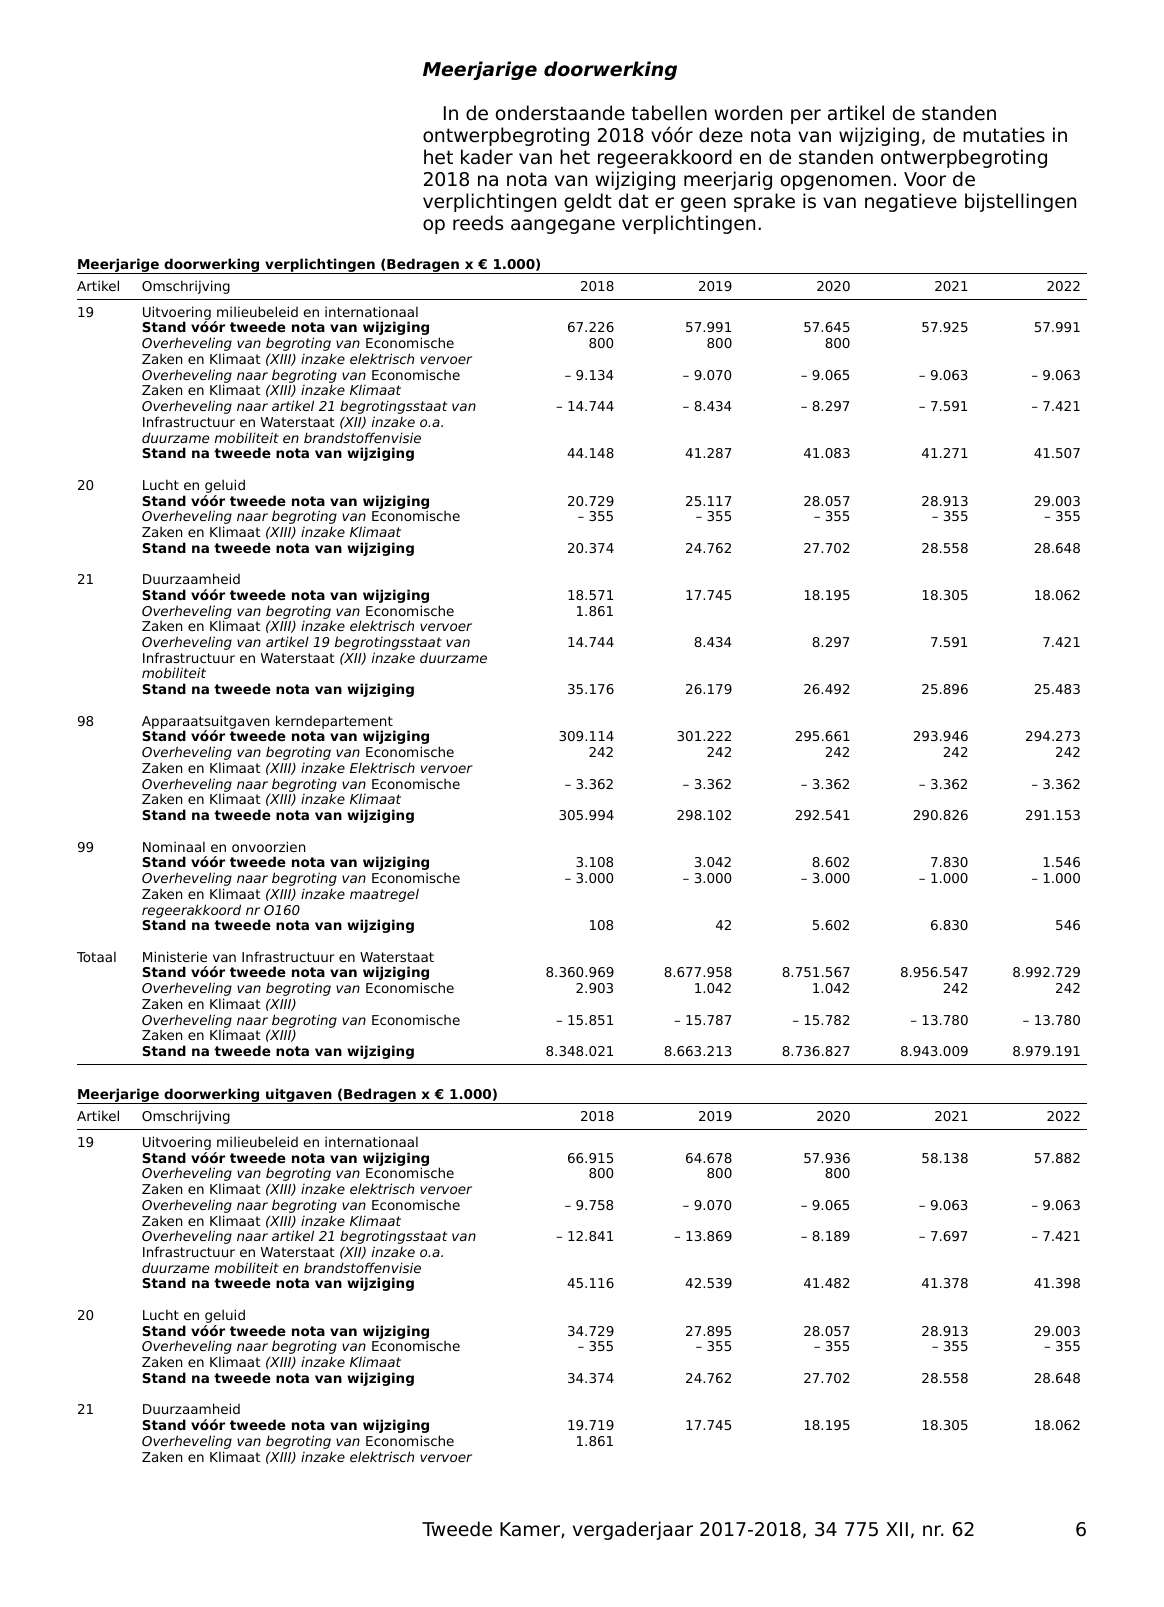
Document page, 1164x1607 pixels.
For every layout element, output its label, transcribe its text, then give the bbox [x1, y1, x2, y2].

table_cell 21 [77, 572, 136, 588]
table_cell [77, 1292, 136, 1308]
table_cell [77, 368, 136, 399]
table_cell – 9.063 [856, 368, 974, 399]
table_cell [77, 1166, 136, 1198]
table_cell 64.678 [620, 1151, 738, 1166]
table_cell 18.062 [974, 588, 1087, 603]
table_cell – 8.434 [620, 399, 738, 446]
table_cell – 13.869 [620, 1229, 738, 1276]
table_cell 98 [77, 714, 136, 729]
table_cell Nominaal en onvoorzien [136, 839, 502, 855]
table_cell 57.882 [974, 1151, 1087, 1166]
table_cell [974, 604, 1087, 635]
table_cell [77, 934, 136, 949]
table_cell 2.903 [502, 981, 620, 1012]
table_cell [856, 572, 974, 588]
table_cell 242 [856, 745, 974, 776]
table_cell [620, 604, 738, 635]
table_cell [856, 556, 974, 572]
table_cell 8.979.191 [974, 1044, 1087, 1064]
table_cell [136, 934, 502, 949]
table_cell 18.305 [856, 588, 974, 603]
subtitle Meerjarige doorwerking [422, 59, 1087, 81]
table_cell 17.745 [620, 588, 738, 603]
table_cell 8.992.729 [974, 965, 1087, 981]
table_cell [77, 729, 136, 745]
table_cell – 7.591 [856, 399, 974, 446]
table_cell [136, 1386, 502, 1402]
table_cell Overheveling naar begroting van Economische Zaken en Klimaat (XIII) inzake Klimaat [136, 509, 502, 541]
table_cell – 355 [620, 1339, 738, 1371]
table_cell 14.744 [502, 635, 620, 682]
table_cell [77, 682, 136, 698]
table_cell [856, 300, 974, 320]
table_cell 29.003 [974, 493, 1087, 509]
table_cell 57.936 [738, 1151, 856, 1166]
table_cell 41.378 [856, 1276, 974, 1292]
table_cell [974, 1166, 1087, 1198]
table_cell Overheveling naar begroting van Economische Zaken en Klimaat (XIII) inzake Klimaat [136, 776, 502, 808]
table_cell [502, 698, 620, 713]
table_cell 291.153 [974, 808, 1087, 824]
table_cell 34.374 [502, 1371, 620, 1386]
table_cell 8.602 [738, 855, 856, 871]
table_cell 2021 [856, 274, 974, 299]
table_cell Stand vóór tweede nota van wijziging [136, 1418, 502, 1434]
table_cell 57.925 [856, 320, 974, 336]
table_cell [974, 462, 1087, 478]
table_cell 20.729 [502, 493, 620, 509]
table_cell 293.946 [856, 729, 974, 745]
table_cell 8.956.547 [856, 965, 974, 981]
table_cell [974, 300, 1087, 320]
table_cell Stand na tweede nota van wijziging [136, 682, 502, 698]
table_cell [502, 824, 620, 839]
table_cell 19.719 [502, 1418, 620, 1434]
table_cell 28.913 [856, 1324, 974, 1339]
table_cell 42 [620, 918, 738, 934]
table_cell 18.305 [856, 1418, 974, 1434]
table_cell [620, 462, 738, 478]
table_cell Overheveling van begroting van Economische Zaken en Klimaat (XIII) inzake elektrisch vervoer [136, 1166, 502, 1198]
table_cell 1.861 [502, 1434, 620, 1465]
table_cell 44.148 [502, 446, 620, 462]
table_cell [502, 839, 620, 855]
table_cell – 355 [620, 509, 738, 541]
table_cell [620, 300, 738, 320]
table_cell 41.083 [738, 446, 856, 462]
table_cell [77, 855, 136, 871]
table_cell [77, 1151, 136, 1166]
table_cell [856, 714, 974, 729]
table_cell 7.421 [974, 635, 1087, 682]
table_cell [856, 824, 974, 839]
table_cell 242 [974, 981, 1087, 1012]
table_cell Stand vóór tweede nota van wijziging [136, 320, 502, 336]
table_cell [974, 1130, 1087, 1151]
table_cell [77, 1276, 136, 1292]
table_cell 2018 [502, 1104, 620, 1129]
table_cell 242 [738, 745, 856, 776]
table_cell [77, 1434, 136, 1465]
table_cell [77, 320, 136, 336]
table_cell [856, 478, 974, 493]
table_cell 28.648 [974, 1371, 1087, 1386]
table_cell 242 [502, 745, 620, 776]
table_cell 1.042 [620, 981, 738, 1012]
table_cell [620, 478, 738, 493]
table_cell [620, 1308, 738, 1323]
table_cell – 3.362 [974, 776, 1087, 808]
table_cell 800 [738, 1166, 856, 1198]
table_cell 5.602 [738, 918, 856, 934]
table_cell [77, 446, 136, 462]
table_cell [856, 1308, 974, 1323]
table_cell Artikel [77, 1104, 136, 1129]
table_cell 8.677.958 [620, 965, 738, 981]
table_cell 28.558 [856, 1371, 974, 1386]
table_cell [502, 572, 620, 588]
table_cell [502, 1308, 620, 1323]
table_cell 8.360.969 [502, 965, 620, 981]
table_cell [856, 839, 974, 855]
table_cell 24.762 [620, 1371, 738, 1386]
table_cell [502, 1130, 620, 1151]
table_cell 17.745 [620, 1418, 738, 1434]
table_cell [620, 698, 738, 713]
table_cell [77, 1013, 136, 1044]
table_cell [77, 635, 136, 682]
table_cell 1.861 [502, 604, 620, 635]
table_cell Totaal [77, 950, 136, 965]
table_cell Stand vóór tweede nota van wijziging [136, 493, 502, 509]
table_cell [77, 556, 136, 572]
table_cell [974, 1386, 1087, 1402]
table_cell Overheveling van begroting van Economische Zaken en Klimaat (XIII) inzake elektrisch vervoer [136, 1434, 502, 1465]
table_cell [738, 1402, 856, 1418]
table_cell 800 [620, 336, 738, 367]
table_cell 2022 [974, 1104, 1087, 1129]
table_cell [974, 1402, 1087, 1418]
table_cell [620, 839, 738, 855]
table_cell [738, 1308, 856, 1323]
table_cell [77, 1229, 136, 1276]
table_cell [974, 1434, 1087, 1465]
table_cell [502, 1402, 620, 1418]
table_cell [502, 556, 620, 572]
table_cell [974, 556, 1087, 572]
table_cell [856, 1166, 974, 1198]
table_cell [738, 1130, 856, 1151]
table_cell – 7.697 [856, 1229, 974, 1276]
table_cell Stand vóór tweede nota van wijziging [136, 729, 502, 745]
table_cell [738, 300, 856, 320]
table_cell – 355 [974, 509, 1087, 541]
table_cell [974, 934, 1087, 949]
table_cell 66.915 [502, 1151, 620, 1166]
table_cell 19 [77, 300, 136, 320]
table_cell [856, 336, 974, 367]
table_cell 295.661 [738, 729, 856, 745]
table_cell [77, 808, 136, 824]
table_cell Overheveling van begroting van Economische Zaken en Klimaat (XIII) inzake elektrisch vervoer [136, 336, 502, 367]
table_cell 41.482 [738, 1276, 856, 1292]
table_cell 2020 [738, 274, 856, 299]
table_cell – 3.000 [738, 871, 856, 918]
table_cell – 3.000 [502, 871, 620, 918]
table_cell – 9.134 [502, 368, 620, 399]
table_cell [77, 399, 136, 446]
table_cell [136, 462, 502, 478]
table_cell Duurzaamheid [136, 572, 502, 588]
table_cell [738, 556, 856, 572]
table_cell [77, 541, 136, 556]
table_cell 2021 [856, 1104, 974, 1129]
table_cell 2022 [974, 274, 1087, 299]
table_cell [136, 698, 502, 713]
table_cell [620, 934, 738, 949]
table_cell 20 [77, 1308, 136, 1323]
table_cell 242 [856, 981, 974, 1012]
text In de onderstaande tabellen worden per artikel de standen ontwerpbegroting 2018 vóór deze nota van wijziging, de mutaties in het kader van het regeerakkoord en de standen ontwerpbegroting 2018 na nota van wijziging meerjarig opgenomen. Voor de verplichtingen geldt dat er geen sprake is van negatieve bijstellingen op reeds aangegane verplichtingen. [422, 103, 1087, 235]
table_cell [856, 698, 974, 713]
table_cell [77, 604, 136, 635]
table_cell 28.558 [856, 541, 974, 556]
table_cell – 9.063 [856, 1198, 974, 1229]
table_cell [620, 1402, 738, 1418]
table_cell Omschrijving [136, 1104, 502, 1129]
table_cell 28.913 [856, 493, 974, 509]
table_cell Stand vóór tweede nota van wijziging [136, 588, 502, 603]
table_cell 41.398 [974, 1276, 1087, 1292]
table_cell Stand vóór tweede nota van wijziging [136, 1151, 502, 1166]
table_cell [620, 1386, 738, 1402]
table_cell [856, 462, 974, 478]
table_cell – 12.841 [502, 1229, 620, 1276]
table_cell Stand na tweede nota van wijziging [136, 1044, 502, 1064]
table_cell [738, 1386, 856, 1402]
table_cell Stand na tweede nota van wijziging [136, 446, 502, 462]
table_cell [77, 1198, 136, 1229]
table_cell Apparaatsuitgaven kerndepartement [136, 714, 502, 729]
table_cell 800 [502, 1166, 620, 1198]
table_cell [738, 698, 856, 713]
table_cell 292.541 [738, 808, 856, 824]
table_cell Overheveling van begroting van Economische Zaken en Klimaat (XIII) [136, 981, 502, 1012]
table_cell 2020 [738, 1104, 856, 1129]
table_cell – 3.362 [502, 776, 620, 808]
table_cell – 9.065 [738, 1198, 856, 1229]
table_cell 301.222 [620, 729, 738, 745]
table_cell 800 [738, 336, 856, 367]
table_cell Omschrijving [136, 274, 502, 299]
table_cell 21 [77, 1402, 136, 1418]
table_cell [77, 918, 136, 934]
table_cell [620, 824, 738, 839]
table_cell [974, 1308, 1087, 1323]
table_cell Overheveling van begroting van Economische Zaken en Klimaat (XIII) inzake elektrisch vervoer [136, 604, 502, 635]
table_cell – 9.063 [974, 1198, 1087, 1229]
table_cell 7.591 [856, 635, 974, 682]
table_cell [502, 478, 620, 493]
table_cell 8.434 [620, 635, 738, 682]
table_cell 298.102 [620, 808, 738, 824]
table_cell – 13.780 [974, 1013, 1087, 1044]
table_cell 27.702 [738, 541, 856, 556]
table_cell Overheveling naar begroting van Economische Zaken en Klimaat (XIII) inzake Klimaat [136, 1339, 502, 1371]
table_cell 41.287 [620, 446, 738, 462]
table_cell – 355 [502, 1339, 620, 1371]
table_cell 34.729 [502, 1324, 620, 1339]
table_cell 18.195 [738, 588, 856, 603]
table_cell 8.943.009 [856, 1044, 974, 1064]
table_cell 27.895 [620, 1324, 738, 1339]
table_cell [77, 1371, 136, 1386]
table_cell [502, 1386, 620, 1402]
table_cell Stand vóór tweede nota van wijziging [136, 1324, 502, 1339]
table_cell 28.057 [738, 1324, 856, 1339]
table_cell [974, 572, 1087, 588]
table_cell – 355 [856, 509, 974, 541]
table_cell [974, 824, 1087, 839]
table_cell 45.116 [502, 1276, 620, 1292]
table_cell [856, 1292, 974, 1308]
table_cell 1.546 [974, 855, 1087, 871]
table_cell [738, 824, 856, 839]
table_cell Duurzaamheid [136, 1402, 502, 1418]
table_cell Overheveling naar artikel 21 begrotingsstaat van Infrastructuur en Waterstaat (XII) inzake o.a. duurzame mobiliteit en brandstoffenvisie [136, 399, 502, 446]
table_cell [77, 1418, 136, 1434]
table_cell 35.176 [502, 682, 620, 698]
table_cell – 355 [974, 1339, 1087, 1371]
table_cell [738, 1434, 856, 1465]
table_cell [77, 1044, 136, 1064]
table_cell 24.762 [620, 541, 738, 556]
table_cell [738, 462, 856, 478]
table_cell 800 [620, 1166, 738, 1198]
table_cell 27.702 [738, 1371, 856, 1386]
table_cell [620, 714, 738, 729]
table_cell 18.195 [738, 1418, 856, 1434]
table_cell Overheveling van begroting van Economische Zaken en Klimaat (XIII) inzake Elektrisch vervoer [136, 745, 502, 776]
table_cell 3.108 [502, 855, 620, 871]
table_cell [502, 934, 620, 949]
table_cell 57.991 [974, 320, 1087, 336]
table_cell [77, 824, 136, 839]
table_cell 8.348.021 [502, 1044, 620, 1064]
table_cell 242 [620, 745, 738, 776]
table_cell [77, 698, 136, 713]
table_cell [77, 588, 136, 603]
table_cell [77, 493, 136, 509]
table_cell [856, 934, 974, 949]
table_cell – 3.362 [738, 776, 856, 808]
table_cell 41.507 [974, 446, 1087, 462]
table_cell Ministerie van Infrastructuur en Waterstaat [136, 950, 502, 965]
table_cell – 15.787 [620, 1013, 738, 1044]
table_cell [502, 462, 620, 478]
table_cell – 14.744 [502, 399, 620, 446]
table_cell Stand na tweede nota van wijziging [136, 918, 502, 934]
table_cell Stand na tweede nota van wijziging [136, 541, 502, 556]
table_cell – 3.000 [620, 871, 738, 918]
table_cell [738, 714, 856, 729]
table_header Meerjarige doorwerking uitgaven (Bedragen x € 1.000) [77, 1087, 1087, 1103]
table_cell [77, 509, 136, 541]
table_cell 26.179 [620, 682, 738, 698]
table_cell [620, 1130, 738, 1151]
table_cell 7.830 [856, 855, 974, 871]
table_cell 8.297 [738, 635, 856, 682]
table_cell 242 [974, 745, 1087, 776]
table_cell 294.273 [974, 729, 1087, 745]
table_cell 28.648 [974, 541, 1087, 556]
table_cell – 9.063 [974, 368, 1087, 399]
table_cell [77, 871, 136, 918]
table_cell [77, 1324, 136, 1339]
table_cell Uitvoering milieubeleid en internationaal [136, 300, 502, 320]
table_cell – 3.362 [620, 776, 738, 808]
table_cell – 15.782 [738, 1013, 856, 1044]
table_cell [77, 965, 136, 981]
table_cell Overheveling naar begroting van Economische Zaken en Klimaat (XIII) inzake maatregel regeerakkoord nr O160 [136, 871, 502, 918]
table_cell [856, 1402, 974, 1418]
table_cell [856, 1434, 974, 1465]
table_cell 29.003 [974, 1324, 1087, 1339]
table_cell 20.374 [502, 541, 620, 556]
table_cell [738, 1292, 856, 1308]
table_cell 18.062 [974, 1418, 1087, 1434]
table_cell [856, 1386, 974, 1402]
table_cell 6.830 [856, 918, 974, 934]
table_cell [738, 934, 856, 949]
table_cell [620, 1292, 738, 1308]
table_cell 108 [502, 918, 620, 934]
table_cell [738, 950, 856, 965]
table_cell 20 [77, 478, 136, 493]
table_cell 42.539 [620, 1276, 738, 1292]
table_cell 3.042 [620, 855, 738, 871]
table_cell – 355 [738, 1339, 856, 1371]
table_cell – 9.070 [620, 1198, 738, 1229]
table_cell [77, 462, 136, 478]
table_cell Stand na tweede nota van wijziging [136, 1276, 502, 1292]
table_cell Overheveling naar begroting van Economische Zaken en Klimaat (XIII) [136, 1013, 502, 1044]
table_cell [974, 839, 1087, 855]
table_cell – 8.189 [738, 1229, 856, 1276]
table_cell [856, 604, 974, 635]
table_cell [738, 839, 856, 855]
table_cell – 13.780 [856, 1013, 974, 1044]
table_cell Lucht en geluid [136, 478, 502, 493]
table_cell 8.736.827 [738, 1044, 856, 1064]
table_cell 67.226 [502, 320, 620, 336]
table_cell [738, 478, 856, 493]
table_cell – 1.000 [856, 871, 974, 918]
table_cell Overheveling van artikel 19 begrotingsstaat van Infrastructuur en Waterstaat (XII) inzake duurzame mobiliteit [136, 635, 502, 682]
table_cell Overheveling naar begroting van Economische Zaken en Klimaat (XIII) inzake Klimaat [136, 1198, 502, 1229]
table_cell Stand vóór tweede nota van wijziging [136, 965, 502, 981]
table_cell [620, 556, 738, 572]
table_cell [974, 1292, 1087, 1308]
table_cell [136, 824, 502, 839]
table_cell – 355 [856, 1339, 974, 1371]
table_cell [620, 572, 738, 588]
table_cell Lucht en geluid [136, 1308, 502, 1323]
table_cell Artikel [77, 274, 136, 299]
table_cell [136, 1292, 502, 1308]
table_cell 57.645 [738, 320, 856, 336]
table_cell [974, 336, 1087, 367]
table_cell 309.114 [502, 729, 620, 745]
table_cell 58.138 [856, 1151, 974, 1166]
table_cell [974, 698, 1087, 713]
table_cell Overheveling naar artikel 21 begrotingsstaat van Infrastructuur en Waterstaat (XII) inzake o.a. duurzame mobiliteit en brandstoffenvisie [136, 1229, 502, 1276]
table_cell – 15.851 [502, 1013, 620, 1044]
table_cell [77, 1339, 136, 1371]
table_cell 28.057 [738, 493, 856, 509]
table_cell – 3.362 [856, 776, 974, 808]
table_cell 26.492 [738, 682, 856, 698]
table_cell 19 [77, 1130, 136, 1151]
table_cell [620, 1434, 738, 1465]
table_cell [502, 1292, 620, 1308]
table_cell [974, 714, 1087, 729]
table_cell 25.896 [856, 682, 974, 698]
table_cell – 7.421 [974, 1229, 1087, 1276]
table_cell [77, 1386, 136, 1402]
table_cell [77, 745, 136, 776]
table_cell [77, 776, 136, 808]
table_cell 2019 [620, 1104, 738, 1129]
table_cell [136, 556, 502, 572]
table_cell Stand na tweede nota van wijziging [136, 1371, 502, 1386]
table_cell 2018 [502, 274, 620, 299]
table_cell 25.483 [974, 682, 1087, 698]
table_cell 2019 [620, 274, 738, 299]
table_cell Stand na tweede nota van wijziging [136, 808, 502, 824]
table_cell – 355 [502, 509, 620, 541]
table_cell Overheveling naar begroting van Economische Zaken en Klimaat (XIII) inzake Klimaat [136, 368, 502, 399]
table_cell [77, 981, 136, 1012]
table_cell 305.994 [502, 808, 620, 824]
table_cell 25.117 [620, 493, 738, 509]
table_cell [502, 950, 620, 965]
table_cell [502, 300, 620, 320]
table_cell – 9.758 [502, 1198, 620, 1229]
table_cell – 1.000 [974, 871, 1087, 918]
table_cell – 8.297 [738, 399, 856, 446]
table_cell – 7.421 [974, 399, 1087, 446]
table_cell [856, 950, 974, 965]
table_cell – 9.065 [738, 368, 856, 399]
table_cell 99 [77, 839, 136, 855]
table_cell Uitvoering milieubeleid en internationaal [136, 1130, 502, 1151]
table_cell 57.991 [620, 320, 738, 336]
table_cell [974, 478, 1087, 493]
table_cell [856, 1130, 974, 1151]
table_cell 1.042 [738, 981, 856, 1012]
table_cell 41.271 [856, 446, 974, 462]
table_cell 290.826 [856, 808, 974, 824]
table_cell [620, 950, 738, 965]
table_cell [738, 572, 856, 588]
table_cell [974, 950, 1087, 965]
table_header Meerjarige doorwerking verplichtingen (Bedragen x € 1.000) [77, 257, 1087, 273]
table_cell Stand vóór tweede nota van wijziging [136, 855, 502, 871]
table_cell [502, 714, 620, 729]
table_cell 18.571 [502, 588, 620, 603]
table_cell – 355 [738, 509, 856, 541]
table_cell 8.751.567 [738, 965, 856, 981]
table_cell 8.663.213 [620, 1044, 738, 1064]
table_cell [738, 604, 856, 635]
table_cell – 9.070 [620, 368, 738, 399]
table_cell 546 [974, 918, 1087, 934]
table_cell 800 [502, 336, 620, 367]
table_cell [77, 336, 136, 367]
